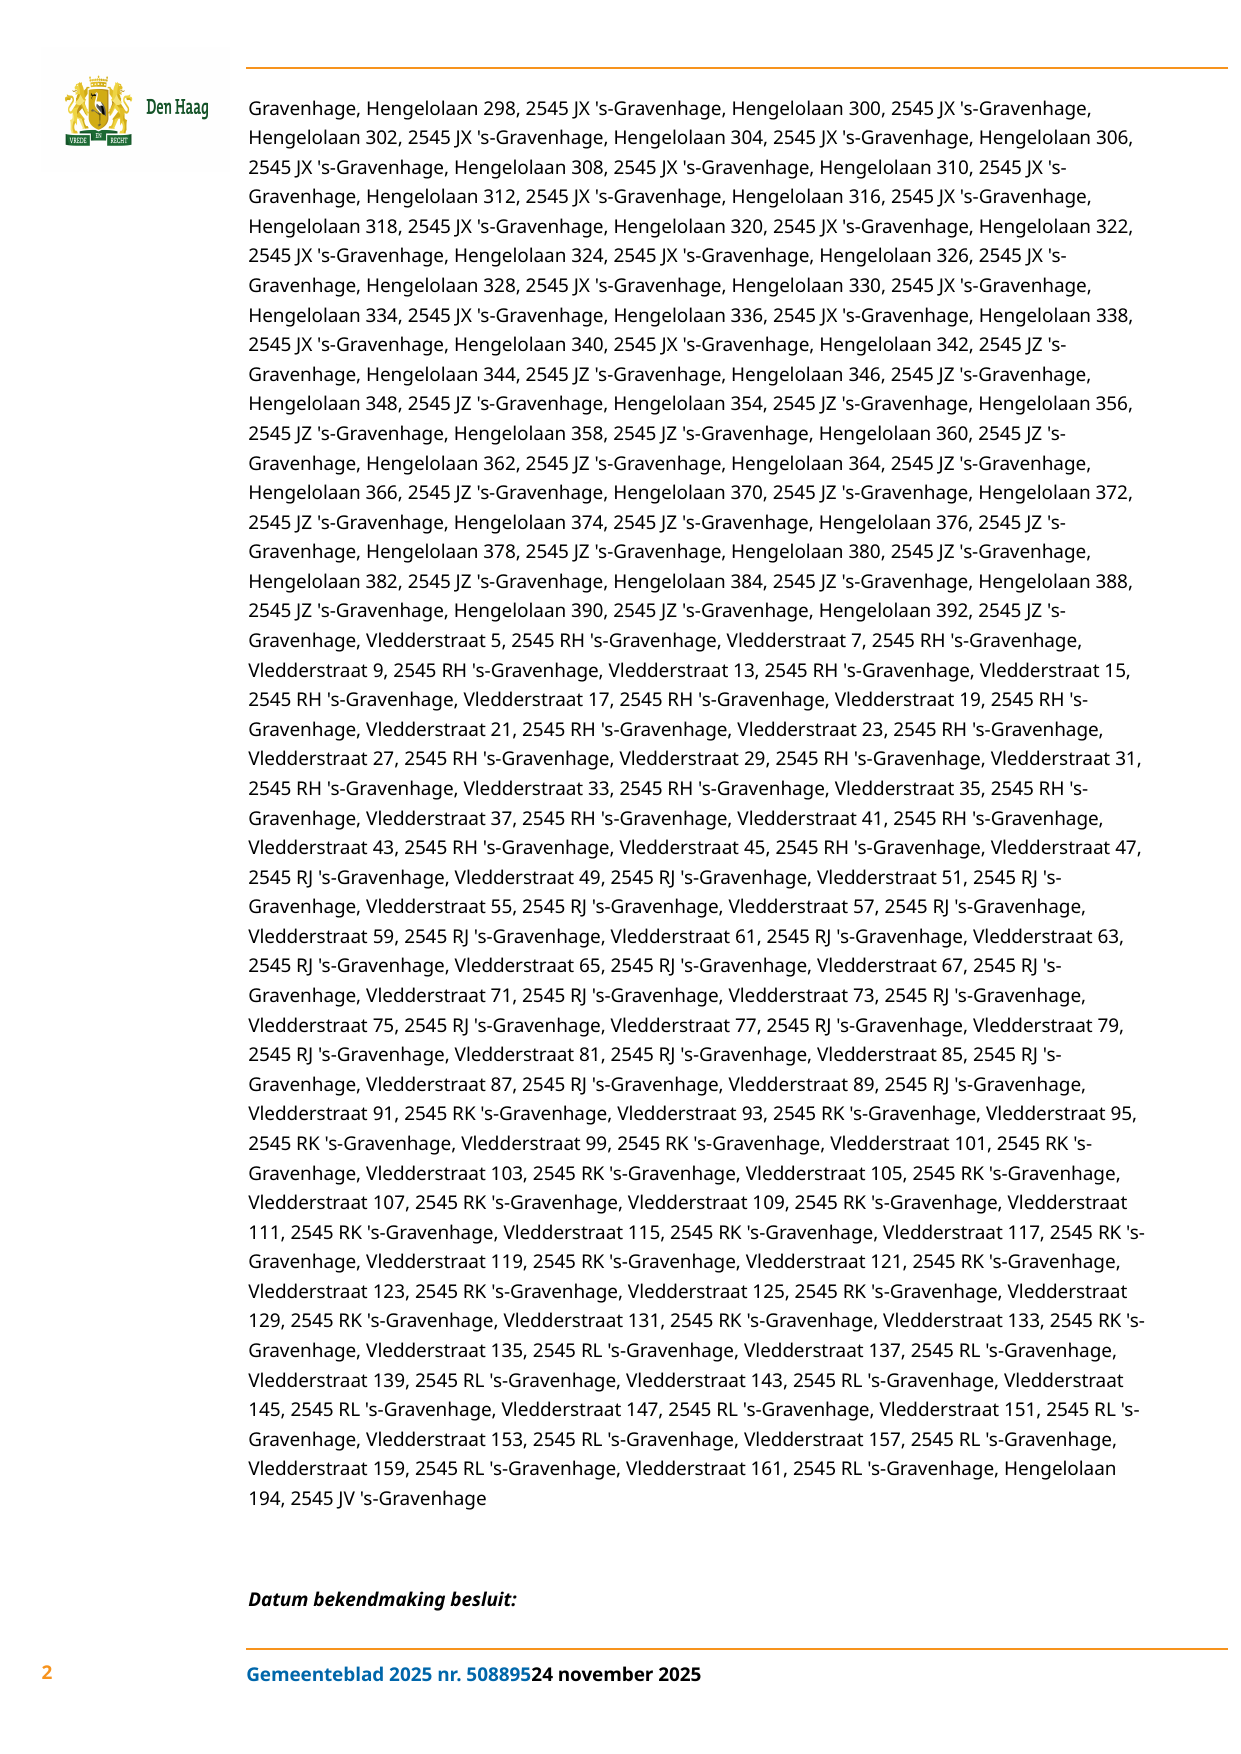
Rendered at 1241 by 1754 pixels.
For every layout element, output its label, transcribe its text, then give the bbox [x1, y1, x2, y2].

text Gravenhage, Hengelolaan 298, 2545 JX 's-Gravenhage, Hengelolaan 300, 2545 JX 's-Gravenhage, Hengelolaan 302, 2545 JX 's-Gravenhage, Hengelolaan 304, 2545 JX 's-Gravenhage, Hengelolaan 306, 2545 JX 's-Gravenhage, Hengelolaan 308, 2545 JX 's-Gravenhage, Hengelolaan 310, 2545 JX 's-Gravenhage, Hengelolaan 312, 2545 JX 's-Gravenhage, Hengelolaan 316, 2545 JX 's-Gravenhage, Hengelolaan 318, 2545 JX 's-Gravenhage, Hengelolaan 320, 2545 JX 's-Gravenhage, Hengelolaan 322, 2545 JX 's-Gravenhage, Hengelolaan 324, 2545 JX 's-Gravenhage, Hengelolaan 326, 2545 JX 's-Gravenhage, Hengelolaan 328, 2545 JX 's-Gravenhage, Hengelolaan 330, 2545 JX 's-Gravenhage, Hengelolaan 334, 2545 JX 's-Gravenhage, Hengelolaan 336, 2545 JX 's-Gravenhage, Hengelolaan 338, 2545 JX 's-Gravenhage, Hengelolaan 340, 2545 JX 's-Gravenhage, Hengelolaan 342, 2545 JZ 's-Gravenhage, Hengelolaan 344, 2545 JZ 's-Gravenhage, Hengelolaan 346, 2545 JZ 's-Gravenhage, Hengelolaan 348, 2545 JZ 's-Gravenhage, Hengelolaan 354, 2545 JZ 's-Gravenhage, Hengelolaan 356, 2545 JZ 's-Gravenhage, Hengelolaan 358, 2545 JZ 's-Gravenhage, Hengelolaan 360, 2545 JZ 's-Gravenhage, Hengelolaan 362, 2545 JZ 's-Gravenhage, Hengelolaan 364, 2545 JZ 's-Gravenhage, Hengelolaan 366, 2545 JZ 's-Gravenhage, Hengelolaan 370, 2545 JZ 's-Gravenhage, Hengelolaan 372, 2545 JZ 's-Gravenhage, Hengelolaan 374, 2545 JZ 's-Gravenhage, Hengelolaan 376, 2545 JZ 's-Gravenhage, Hengelolaan 378, 2545 JZ 's-Gravenhage, Hengelolaan 380, 2545 JZ 's-Gravenhage, Hengelolaan 382, 2545 JZ 's-Gravenhage, Hengelolaan 384, 2545 JZ 's-Gravenhage, Hengelolaan 388, 2545 JZ 's-Gravenhage, Hengelolaan 390, 2545 JZ 's-Gravenhage, Hengelolaan 392, 2545 JZ 's-Gravenhage, Vledderstraat 5, 2545 RH 's-Gravenhage, Vledderstraat 7, 2545 RH 's-Gravenhage, Vledderstraat 9, 2545 RH 's-Gravenhage, Vledderstraat 13, 2545 RH 's-Gravenhage, Vledderstraat 15, 2545 RH 's-Gravenhage, Vledderstraat 17, 2545 RH 's-Gravenhage, Vledderstraat 19, 2545 RH 's-Gravenhage, Vledderstraat 21, 2545 RH 's-Gravenhage, Vledderstraat 23, 2545 RH 's-Gravenhage, Vledderstraat 27, 2545 RH 's-Gravenhage, Vledderstraat 29, 2545 RH 's-Gravenhage, Vledderstraat 31, 2545 RH 's-Gravenhage, Vledderstraat 33, 2545 RH 's-Gravenhage, Vledderstraat 35, 2545 RH 's-Gravenhage, Vledderstraat 37, 2545 RH 's-Gravenhage, Vledderstraat 41, 2545 RH 's-Gravenhage, Vledderstraat 43, 2545 RH 's-Gravenhage, Vledderstraat 45, 2545 RH 's-Gravenhage, Vledderstraat 47, 2545 RJ 's-Gravenhage, Vledderstraat 49, 2545 RJ 's-Gravenhage, Vledderstraat 51, 2545 RJ 's-Gravenhage, Vledderstraat 55, 2545 RJ 's-Gravenhage, Vledderstraat 57, 2545 RJ 's-Gravenhage, Vledderstraat 59, 2545 RJ 's-Gravenhage, Vledderstraat 61, 2545 RJ 's-Gravenhage, Vledderstraat 63, 2545 RJ 's-Gravenhage, Vledderstraat 65, 2545 RJ 's-Gravenhage, Vledderstraat 67, 2545 RJ 's-Gravenhage, Vledderstraat 71, 2545 RJ 's-Gravenhage, Vledderstraat 73, 2545 RJ 's-Gravenhage, Vledderstraat 75, 2545 RJ 's-Gravenhage, Vledderstraat 77, 2545 RJ 's-Gravenhage, Vledderstraat 79, 2545 RJ 's-Gravenhage, Vledderstraat 81, 2545 RJ 's-Gravenhage, Vledderstraat 85, 2545 RJ 's-Gravenhage, Vledderstraat 87, 2545 RJ 's-Gravenhage, Vledderstraat 89, 2545 RJ 's-Gravenhage, Vledderstraat 91, 2545 RK 's-Gravenhage, Vledderstraat 93, 2545 RK 's-Gravenhage, Vledderstraat 95, 2545 RK 's-Gravenhage, Vledderstraat 99, 2545 RK 's-Gravenhage, Vledderstraat 101, 2545 RK 's-Gravenhage, Vledderstraat 103, 2545 RK 's-Gravenhage, Vledderstraat 105, 2545 RK 's-Gravenhage, Vledderstraat 107, 2545 RK 's-Gravenhage, Vledderstraat 109, 2545 RK 's-Gravenhage, Vledderstraat 111, 2545 RK 's-Gravenhage, Vledderstraat 115, 2545 RK 's-Gravenhage, Vledderstraat 117, 2545 RK 's-Gravenhage, Vledderstraat 119, 2545 RK 's-Gravenhage, Vledderstraat 121, 2545 RK 's-Gravenhage, Vledderstraat 123, 2545 RK 's-Gravenhage, Vledderstraat 125, 2545 RK 's-Gravenhage, Vledderstraat 129, 2545 RK 's-Gravenhage, Vledderstraat 131, 2545 RK 's-Gravenhage, Vledderstraat 133, 2545 RK 's-Gravenhage, Vledderstraat 135, 2545 RL 's-Gravenhage, Vledderstraat 137, 2545 RL 's-Gravenhage, Vledderstraat 139, 2545 RL 's-Gravenhage, Vledderstraat 143, 2545 RL 's-Gravenhage, Vledderstraat 145, 2545 RL 's-Gravenhage, Vledderstraat 147, 2545 RL 's-Gravenhage, Vledderstraat 151, 2545 RL 's-Gravenhage, Vledderstraat 153, 2545 RL 's-Gravenhage, Vledderstraat 157, 2545 RL 's-Gravenhage, Vledderstraat 159, 2545 RL 's-Gravenhage, Vledderstraat 161, 2545 RL 's-Gravenhage, Hengelolaan 194, 2545 JV 's-Gravenhage [248, 95, 1152, 1511]
picture [41, 47, 231, 172]
text Datum bekendmaking besluit: [248, 1586, 1152, 1612]
